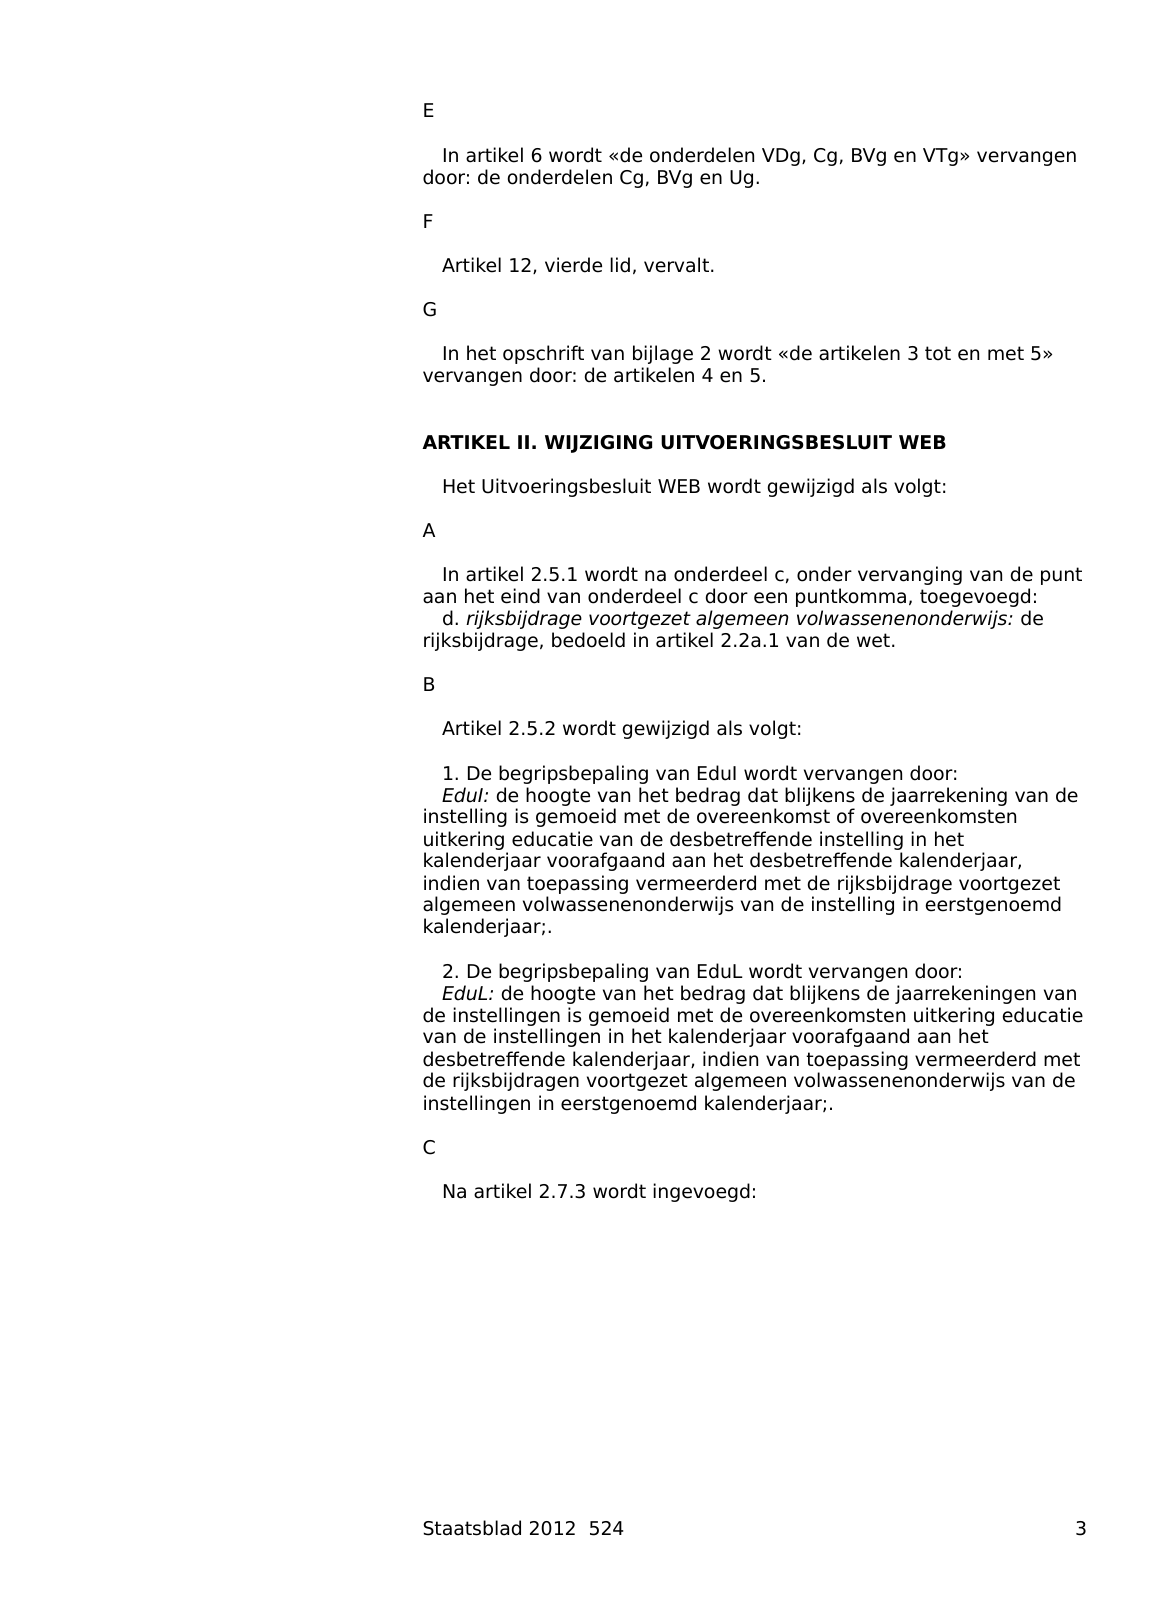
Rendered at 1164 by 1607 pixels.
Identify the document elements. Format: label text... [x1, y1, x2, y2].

text B [422, 674, 1087, 696]
text Artikel 12, vierde lid, vervalt. [422, 255, 1087, 277]
text In artikel 6 wordt «de onderdelen VDg, Cg, BVg en VTg» vervangen door: de onderdelen Cg, BVg en Ug. [422, 144, 1087, 188]
text E [422, 100, 1087, 122]
text Artikel 2.5.2 wordt gewijzigd als volgt: [422, 718, 1087, 740]
text Het Uitvoeringsbesluit WEB wordt gewijzigd als volgt: [422, 476, 1087, 498]
text F [422, 211, 1087, 233]
text EduL: de hoogte van het bedrag dat blijkens de jaarrekeningen van de instellingen is gemoeid met de overeenkomsten uitkering educatie van de instellingen in het kalenderjaar voorafgaand aan het desbetreffende kalenderjaar, indien van toepassing vermeerderd met de rijksbijdragen voortgezet algemeen volwassenenonderwijs van de instellingen in eerstgenoemd kalenderjaar;. [422, 982, 1087, 1114]
subtitle ARTIKEL II. WIJZIGING UITVOERINGSBESLUIT WEB [422, 432, 1087, 453]
text In artikel 2.5.1 wordt na onderdeel c, onder vervanging van de punt aan het eind van onderdeel c door een puntkomma, toegevoegd: [422, 564, 1087, 608]
text 1. De begripsbepaling van EduI wordt vervangen door: [422, 762, 1087, 784]
text EduI: de hoogte van het bedrag dat blijkens de jaarrekening van de instelling is gemoeid met de overeenkomst of overeenkomsten uitkering educatie van de desbetreffende instelling in het kalenderjaar voorafgaand aan het desbetreffende kalenderjaar, indien van toepassing vermeerderd met de rijksbijdrage voortgezet algemeen volwassenenonderwijs van de instelling in eerstgenoemd kalenderjaar;. [422, 784, 1087, 938]
text A [422, 520, 1087, 542]
text C [422, 1137, 1087, 1158]
text G [422, 299, 1087, 321]
text Na artikel 2.7.3 wordt ingevoegd: [422, 1181, 1087, 1203]
text 2. De begripsbepaling van EduL wordt vervangen door: [422, 961, 1087, 982]
text In het opschrift van bijlage 2 wordt «de artikelen 3 tot en met 5» vervangen door: de artikelen 4 en 5. [422, 343, 1087, 387]
text d. rijksbijdrage voortgezet algemeen volwassenenonderwijs: de rijksbijdrage, bedoeld in artikel 2.2a.1 van de wet. [422, 608, 1087, 652]
